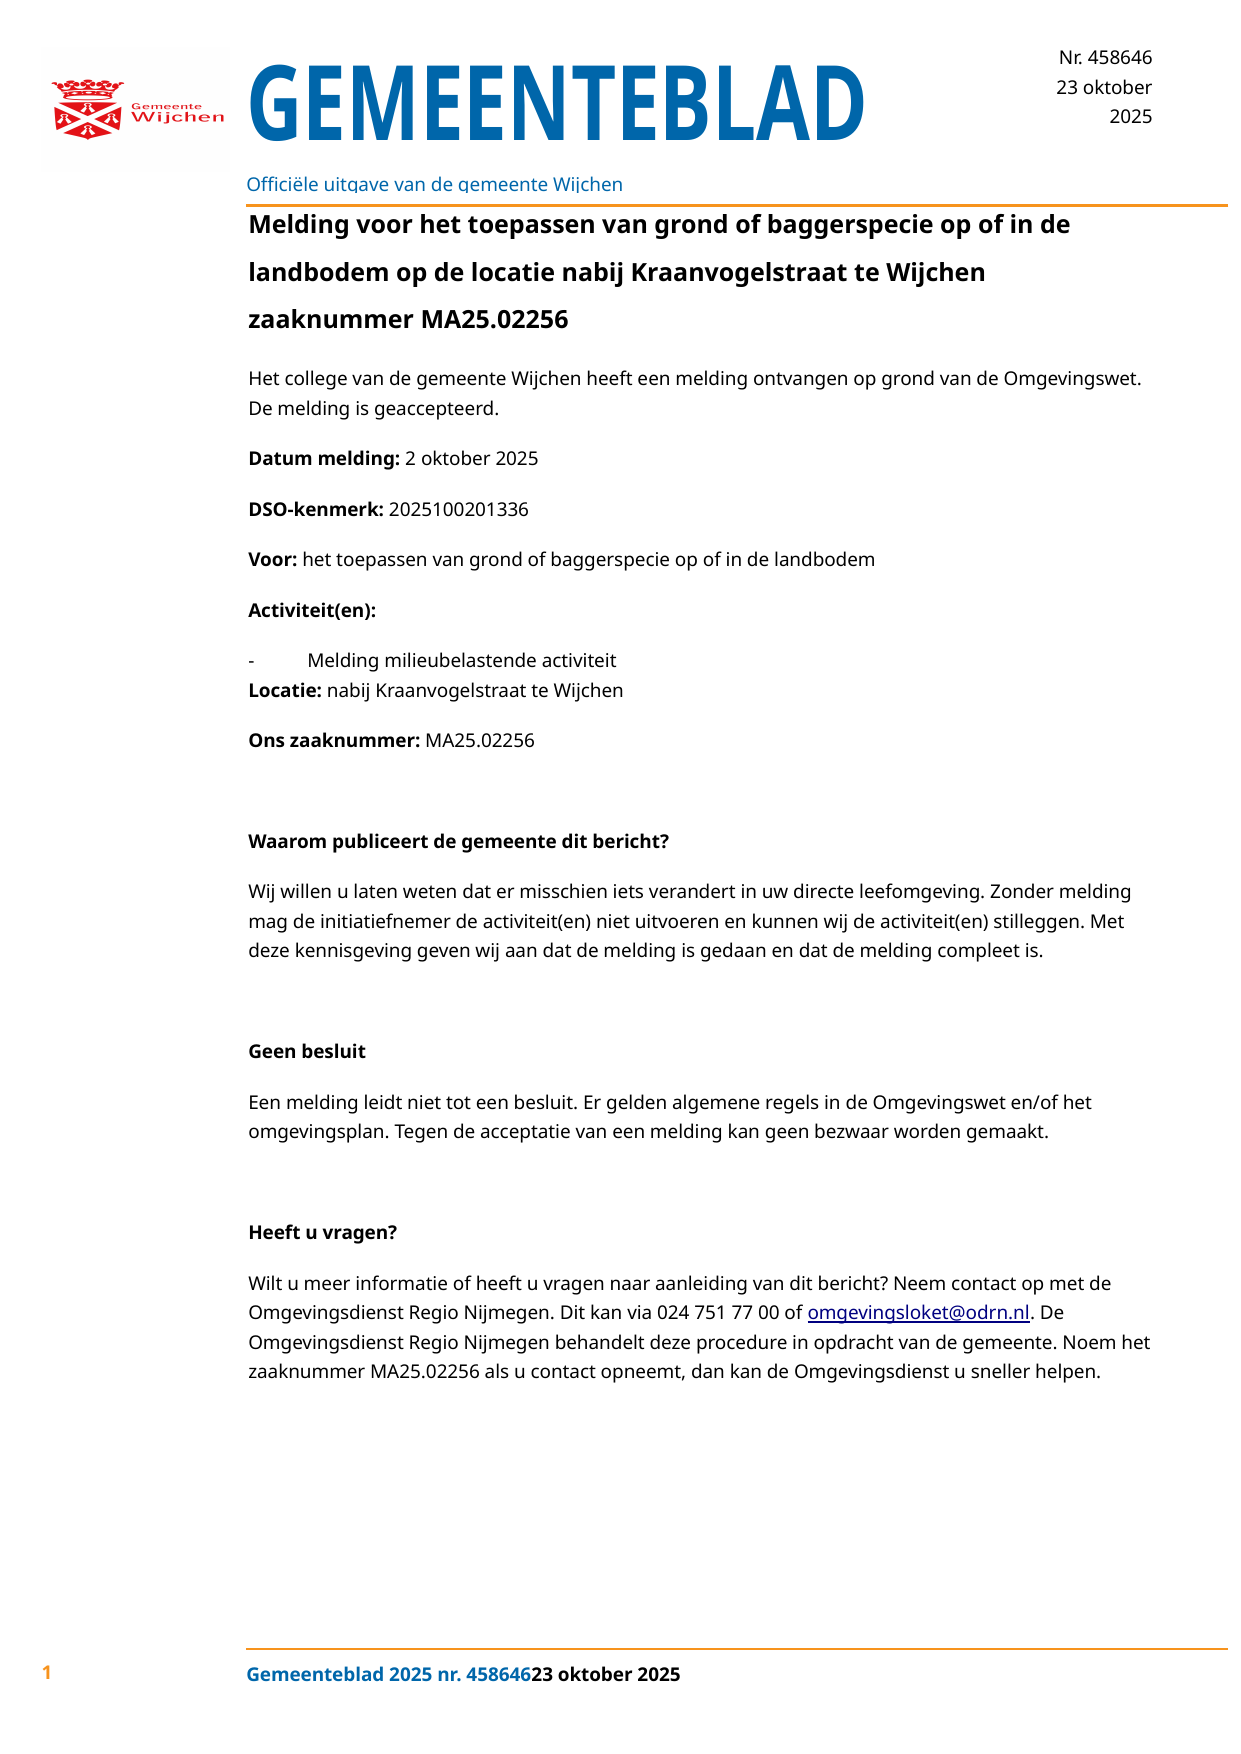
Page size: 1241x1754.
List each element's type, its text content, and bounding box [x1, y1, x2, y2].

text Waarom publiceert de gemeente dit bericht? [248, 828, 1152, 854]
text Heeft u vragen? [248, 1219, 1152, 1245]
list Melding milieubelastende activiteit [248, 647, 1152, 673]
text Het college van de gemeente Wijchen heeft een melding ontvangen op grond van de Omgevingswet. De melding is geaccepteerd. [248, 366, 1152, 421]
text Melding voor het toepassen van grond of baggerspecie op of in de landbodem op de locatie nabij Kraanvogelstraat te Wijchen zaaknummer MA25.02256 [248, 207, 1152, 336]
text Een melding leidt niet tot een besluit. Er gelden algemene regels in de Omgevingswet en/of het omgevingsplan. Tegen de acceptatie van een melding kan geen bezwaar worden gemaakt. [248, 1089, 1152, 1144]
text Activiteit(en): [248, 597, 1152, 622]
text DSO-kenmerk: 2025100201336 [248, 496, 1152, 522]
text Wij willen u laten weten dat er misschien iets verandert in uw directe leefomgeving. Zonder melding mag de initiatiefnemer de activiteit(en) niet uitvoeren en kunnen wij de activiteit(en) stilleggen. Met deze kennisgeving geven wij aan dat de melding is gedaan en dat de melding compleet is. [248, 878, 1152, 963]
picture [41, 47, 231, 172]
text Locatie: nabij Kraanvogelstraat te Wijchen [248, 677, 1152, 702]
text Datum melding: 2 oktober 2025 [248, 446, 1152, 471]
text Wilt u meer informatie of heeft u vragen naar aanleiding van dit bericht? Neem contact op met de Omgevingsdienst Regio Nijmegen. Dit kan via 024 751 77 00 of omgevingsloket@odrn.nl. De Omgevingsdienst Regio Nijmegen behandelt deze procedure in opdracht van de gemeente. Noem het zaaknummer MA25.02256 als u contact opneemt, dan kan de Omgevingsdienst u sneller helpen. [248, 1270, 1152, 1384]
text Geen besluit [248, 1038, 1152, 1064]
text Ons zaaknummer: MA25.02256 [248, 727, 1152, 753]
text Voor: het toepassen van grond of baggerspecie op of in de landbodem [248, 546, 1152, 572]
